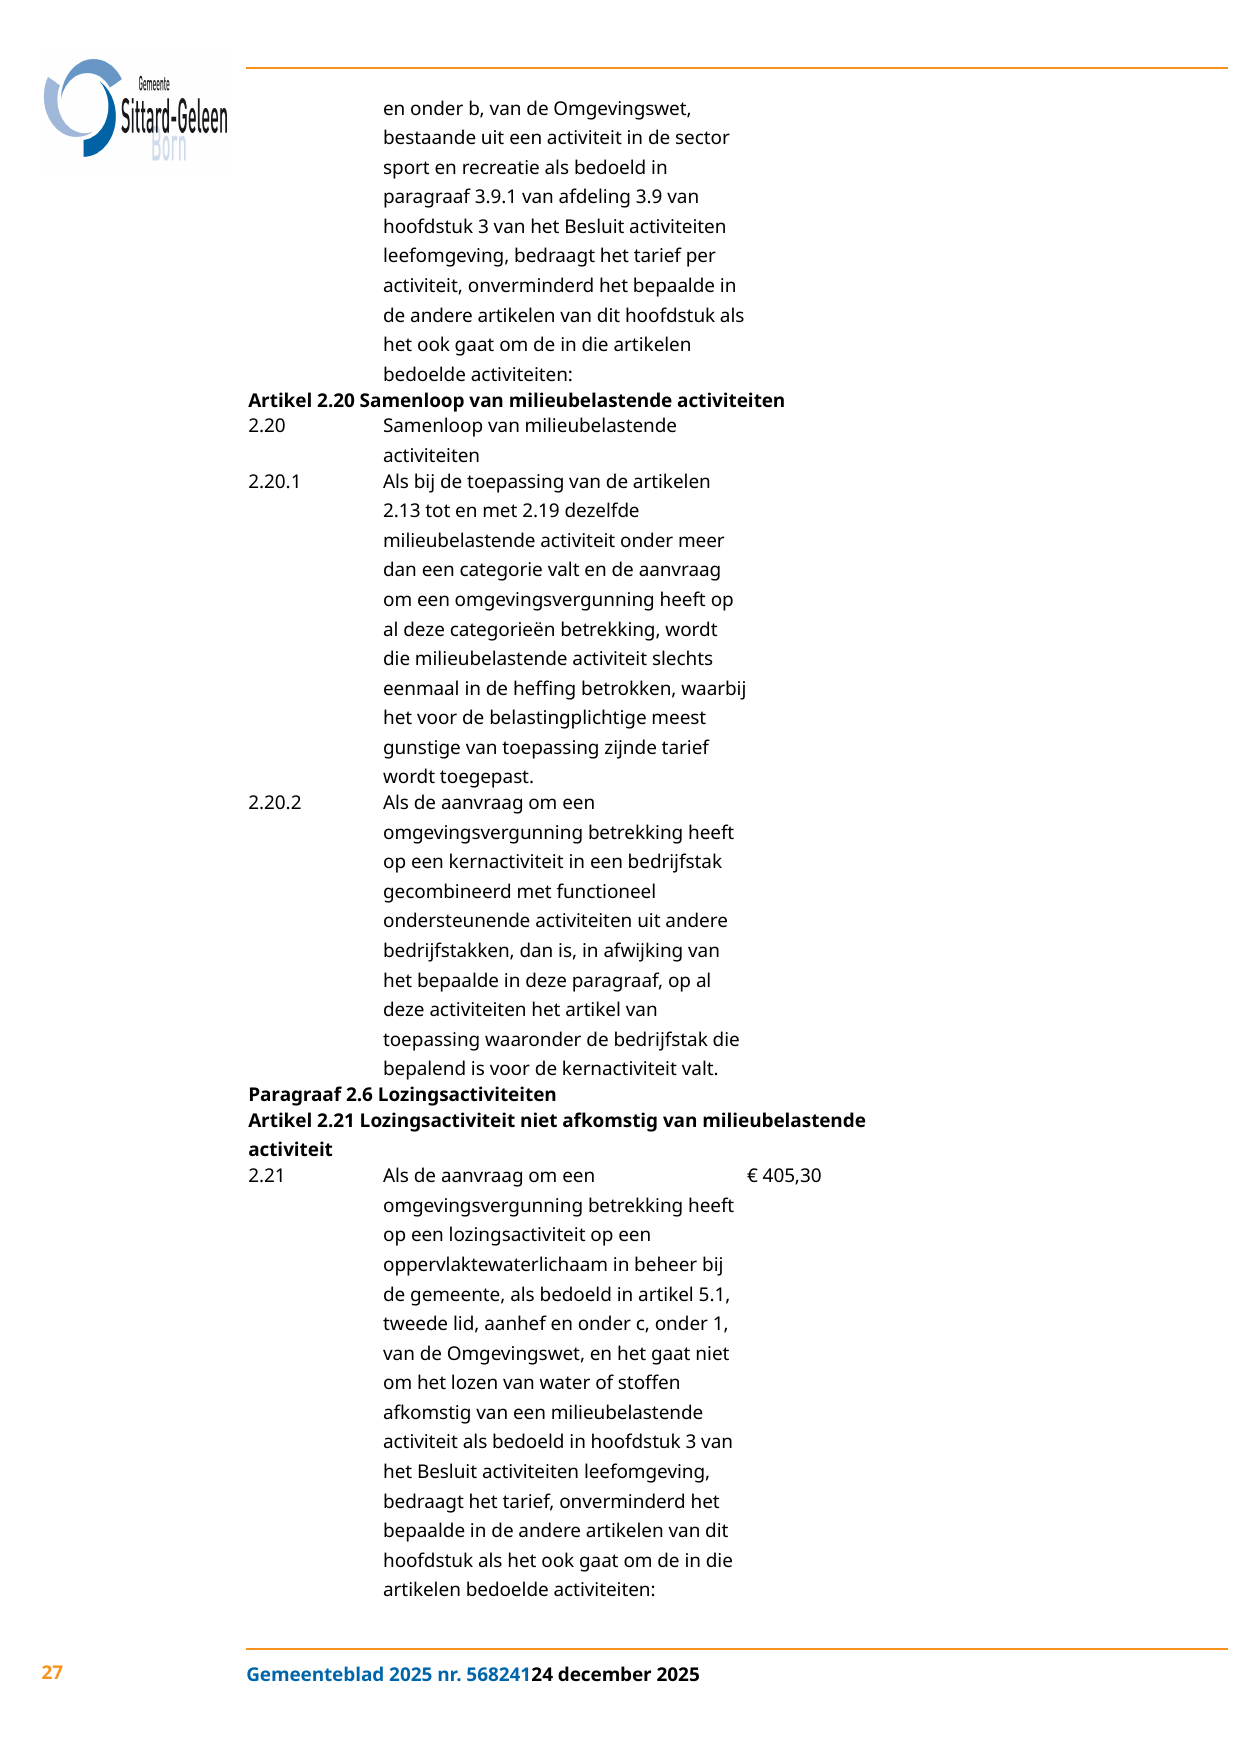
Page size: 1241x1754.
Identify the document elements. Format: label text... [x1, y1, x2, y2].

table_cell Paragraaf 2.6 Lozingsactiviteiten [248, 1081, 1152, 1107]
table_cell Als bij de toepassing van de artikelen 2.13 tot en met 2.19 dezelfde milieubelastende activiteit onder meer dan een categorie valt en de aanvraag om een omgevingsvergunning heeft op al deze categorieën betrekking, wordt die milieubelastende activiteit slechts eenmaal in de heffing betrokken, waarbij het voor de belastingplichtige meest gunstige van toepassing zijnde tarief wordt toegepast. [383, 468, 747, 789]
table_cell [747, 468, 882, 789]
table_cell 2.20.2 [248, 789, 383, 1081]
table_cell [747, 413, 882, 468]
table_cell Samenloop van milieubelastende activiteiten [383, 413, 747, 468]
table_cell [882, 1163, 1017, 1602]
table_cell Als de aanvraag om een omgevingsvergunning betrekking heeft op een kernactiviteit in een bedrijfstak gecombineerd met functioneel ondersteunende activiteiten uit andere bedrijfstakken, dan is, in afwijking van het bepaalde in deze paragraaf, op al deze activiteiten het artikel van toepassing waaronder de bedrijfstak die bepalend is voor de kernactiviteit valt. [383, 789, 747, 1081]
table_cell Als de aanvraag om een omgevingsvergunning betrekking heeft op een lozingsactiviteit op een oppervlaktewaterlichaam in beheer bij de gemeente, als bedoeld in artikel 5.1, tweede lid, aanhef en onder c, onder 1, van de Omgevingswet, en het gaat niet om het lozen van water of stoffen afkomstig van een milieubelastende activiteit als bedoeld in hoofdstuk 3 van het Besluit activiteiten leefomgeving, bedraagt het tarief, onverminderd het bepaalde in de andere artikelen van dit hoofdstuk als het ook gaat om de in die artikelen bedoelde activiteiten: [383, 1163, 747, 1602]
table_cell [882, 95, 1017, 387]
table_cell [882, 413, 1017, 468]
table_cell 2.20.1 [248, 468, 383, 789]
table_cell [882, 789, 1017, 1081]
table_cell [747, 95, 882, 387]
table_cell Artikel 2.21 Lozingsactiviteit niet afkomstig van milieubelastende activiteit [248, 1107, 882, 1162]
table_cell [248, 95, 383, 387]
picture [41, 47, 231, 172]
table_cell Artikel 2.20 Samenloop van milieubelastende activiteiten [248, 387, 882, 412]
table_cell 2.21 [248, 1163, 383, 1602]
table_cell [882, 468, 1017, 789]
table_cell [747, 789, 882, 1081]
table_cell € 405,30 [747, 1163, 882, 1602]
table_cell 2.20 [248, 413, 383, 468]
table_cell en onder b, van de Omgevingswet, bestaande uit een activiteit in de sector sport en recreatie als bedoeld in paragraaf 3.9.1 van afdeling 3.9 van hoofdstuk 3 van het Besluit activiteiten leefomgeving, bedraagt het tarief per activiteit, onverminderd het bepaalde in de andere artikelen van dit hoofdstuk als het ook gaat om de in die artikelen bedoelde activiteiten: [383, 95, 747, 387]
